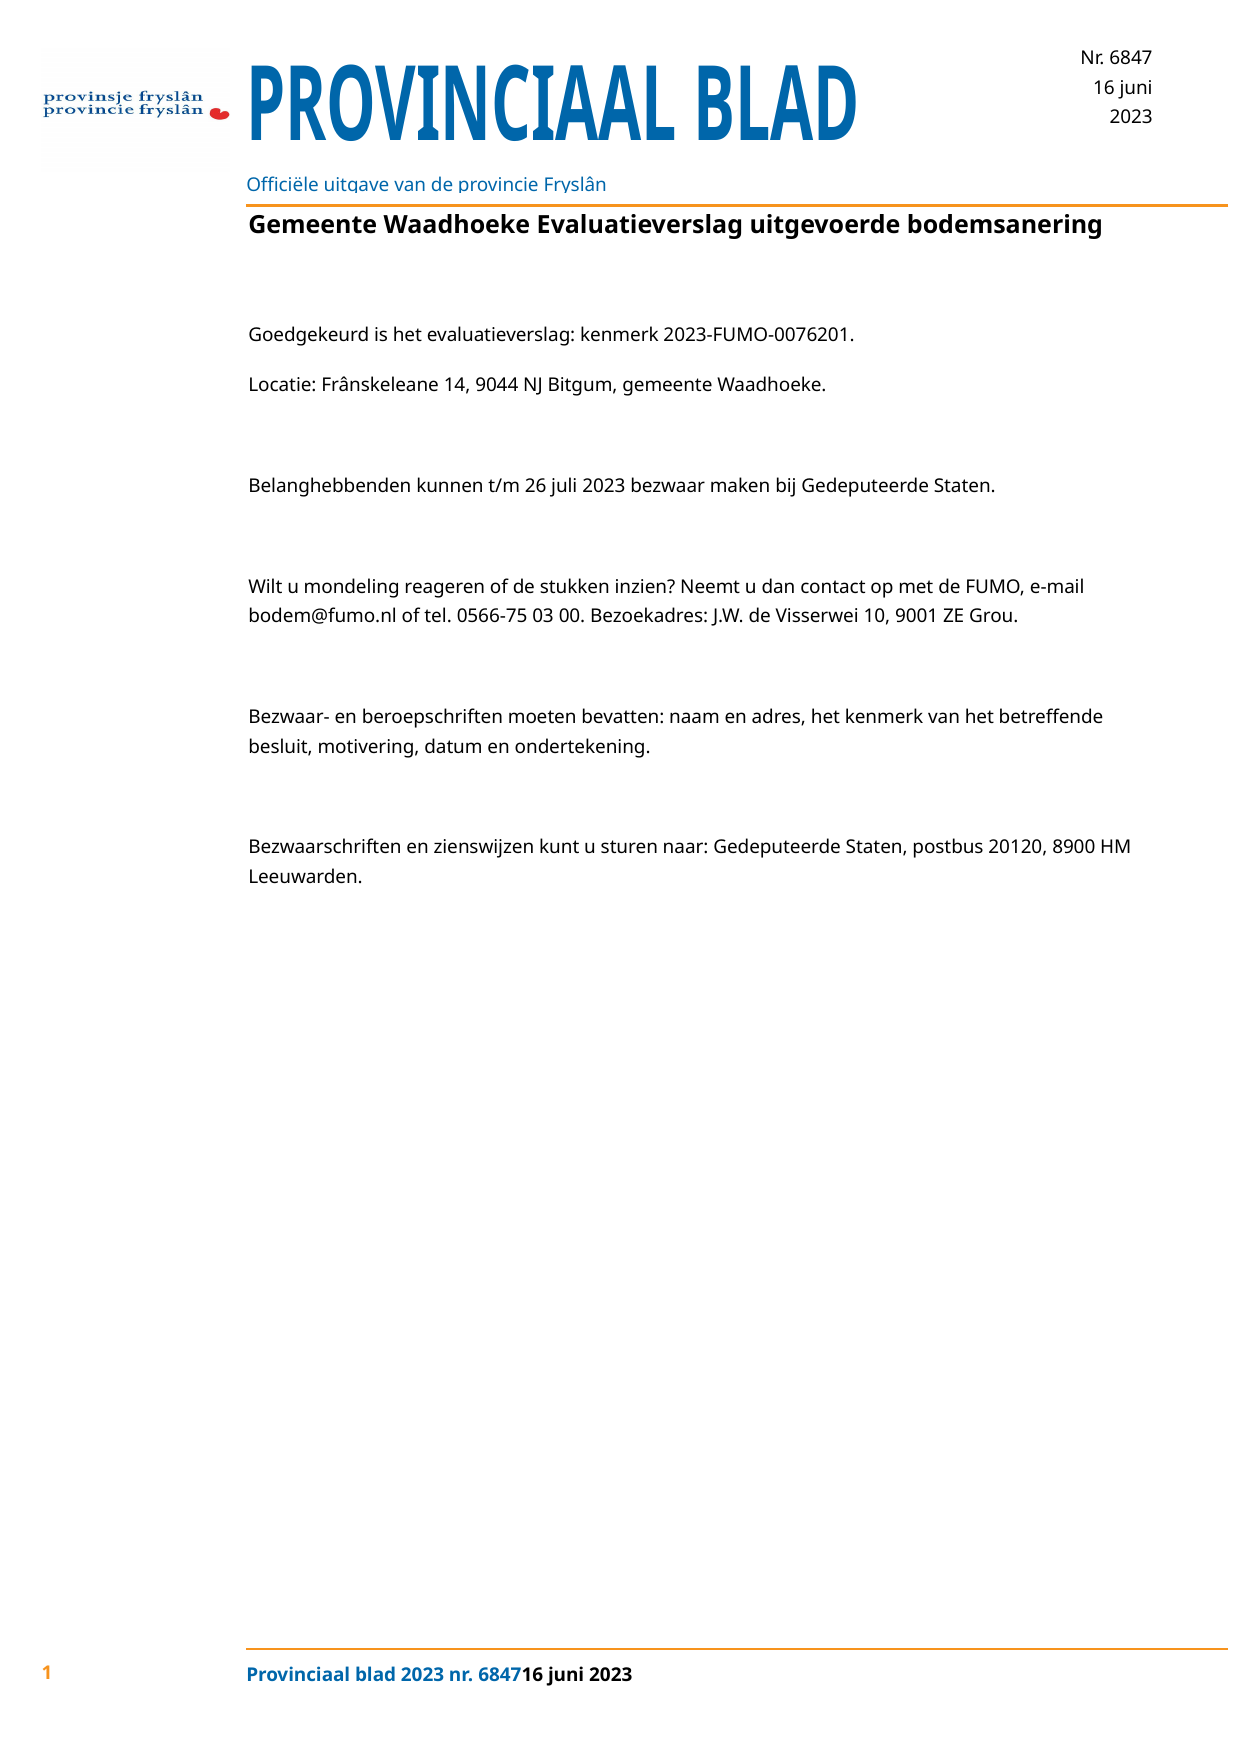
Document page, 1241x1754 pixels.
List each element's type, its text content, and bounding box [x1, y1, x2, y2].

text Locatie: Frânskeleane 14, 9044 NJ Bitgum, gemeente Waadhoeke. [248, 371, 1152, 397]
text Goedgekeurd is het evaluatieverslag: kenmerk 2023-FUMO-0076201. [248, 321, 1152, 346]
text Bezwaarschriften en zienswijzen kunt u sturen naar: Gedeputeerde Staten, postbus 20120, 8900 HM Leeuwarden. [248, 834, 1152, 889]
text Belanghebbenden kunnen t/m 26 juli 2023 bezwaar maken bij Gedeputeerde Staten. [248, 472, 1152, 498]
text Bezwaar- en beroepschriften moeten bevatten: naam en adres, het kenmerk van het betreffende besluit, motivering, datum en ondertekening. [248, 703, 1152, 758]
text Gemeente Waadhoeke Evaluatieverslag uitgevoerde bodemsanering [248, 207, 1152, 241]
picture [41, 47, 231, 172]
text Wilt u mondeling reageren of de stukken inzien? Neemt u dan contact op met de FUMO, e-mail bodem@fumo.nl of tel. 0566-75 03 00. Bezoekadres: J.W. de Visserwei 10, 9001 ZE Grou. [248, 573, 1152, 628]
